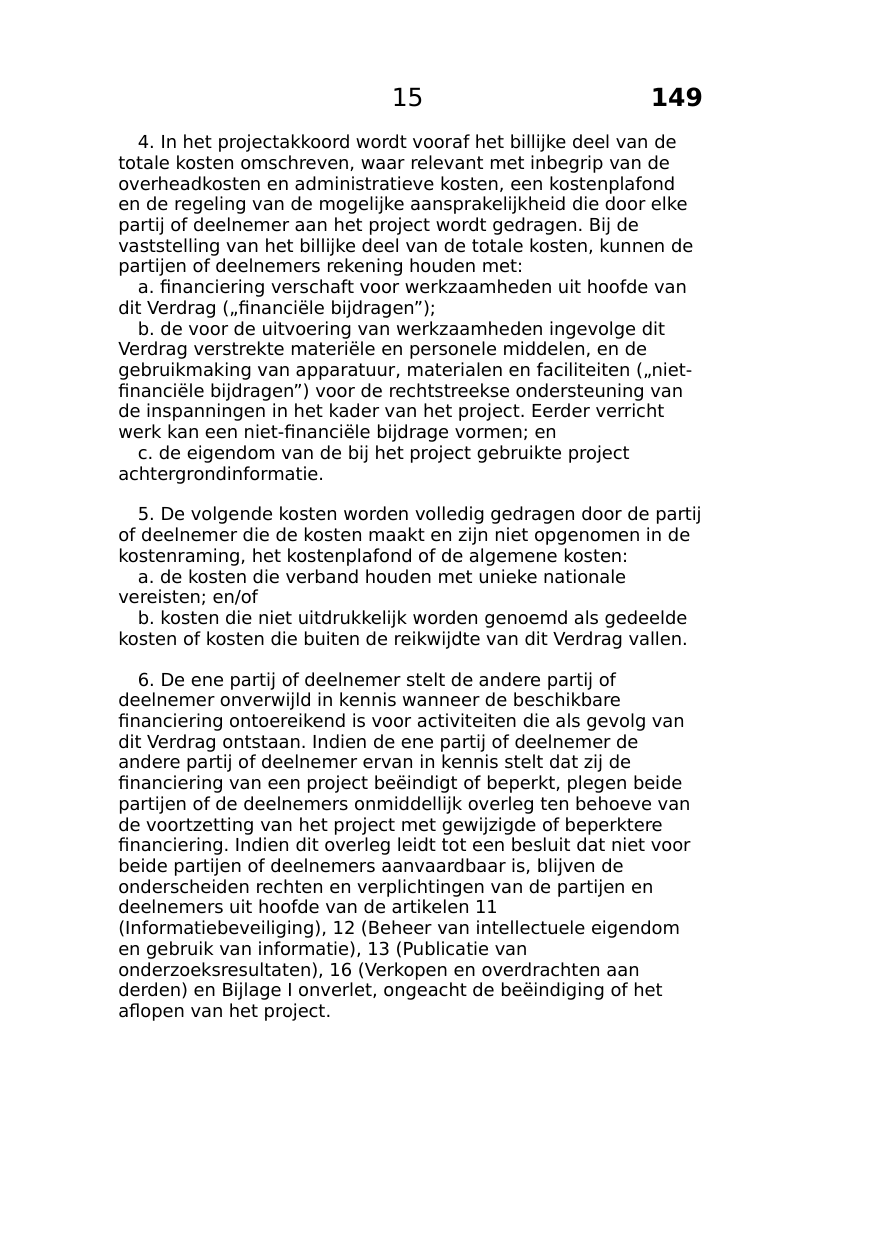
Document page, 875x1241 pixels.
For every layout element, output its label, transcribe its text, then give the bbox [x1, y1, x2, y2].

text b. de voor de uitvoering van werkzaamheden ingevolge dit Verdrag verstrekte materiële en personele middelen, en de gebruikmaking van apparatuur, materialen en faciliteiten („niet-financiële bijdragen”) voor de rechtstreekse ondersteuning van de inspanningen in het kader van het project. Eerder verricht werk kan een niet-financiële bijdrage vormen; en [118, 318, 703, 443]
text c. de eigendom van de bij het project gebruikte project achtergrondinformatie. [118, 443, 703, 484]
text a. financiering verschaft voor werkzaamheden uit hoofde van dit Verdrag („financiële bijdragen”); [118, 277, 703, 318]
text 5. De volgende kosten worden volledig gedragen door de partij of deelnemer die de kosten maakt en zijn niet opgenomen in de kostenraming, het kostenplafond of de algemene kosten: [118, 504, 703, 566]
text 4. In het projectakkoord wordt vooraf het billijke deel van de totale kosten omschreven, waar relevant met inbegrip van de overheadkosten en administratieve kosten, een kostenplafond en de regeling van de mogelijke aansprakelijkheid die door elke partij of deelnemer aan het project wordt gedragen. Bij de vaststelling van het billijke deel van de totale kosten, kunnen de partijen of deelnemers rekening houden met: [118, 132, 703, 277]
text 6. De ene partij of deelnemer stelt de andere partij of deelnemer onverwijld in kennis wanneer de beschikbare financiering ontoereikend is voor activiteiten die als gevolg van dit Verdrag ontstaan. Indien de ene partij of deelnemer de andere partij of deelnemer ervan in kennis stelt dat zij de financiering van een project beëindigt of beperkt, plegen beide partijen of de deelnemers onmiddellijk overleg ten behoeve van de voortzetting van het project met gewijzigde of beperktere financiering. Indien dit overleg leidt tot een besluit dat niet voor beide partijen of deelnemers aanvaardbaar is, blijven de onderscheiden rechten en verplichtingen van de partijen en deelnemers uit hoofde van de artikelen 11 (Informatiebeveiliging), 12 (Beheer van intellectuele eigendom en gebruik van informatie), 13 (Publicatie van onderzoeksresultaten), 16 (Verkopen en overdrachten aan derden) en Bijlage I onverlet, ongeacht de beëindiging of het aflopen van het project. [118, 669, 703, 1022]
text a. de kosten die verband houden met unieke nationale vereisten; en/of [118, 566, 703, 608]
text b. kosten die niet uitdrukkelijk worden genoemd als gedeelde kosten of kosten die buiten de reikwijdte van dit Verdrag vallen. [118, 608, 703, 649]
